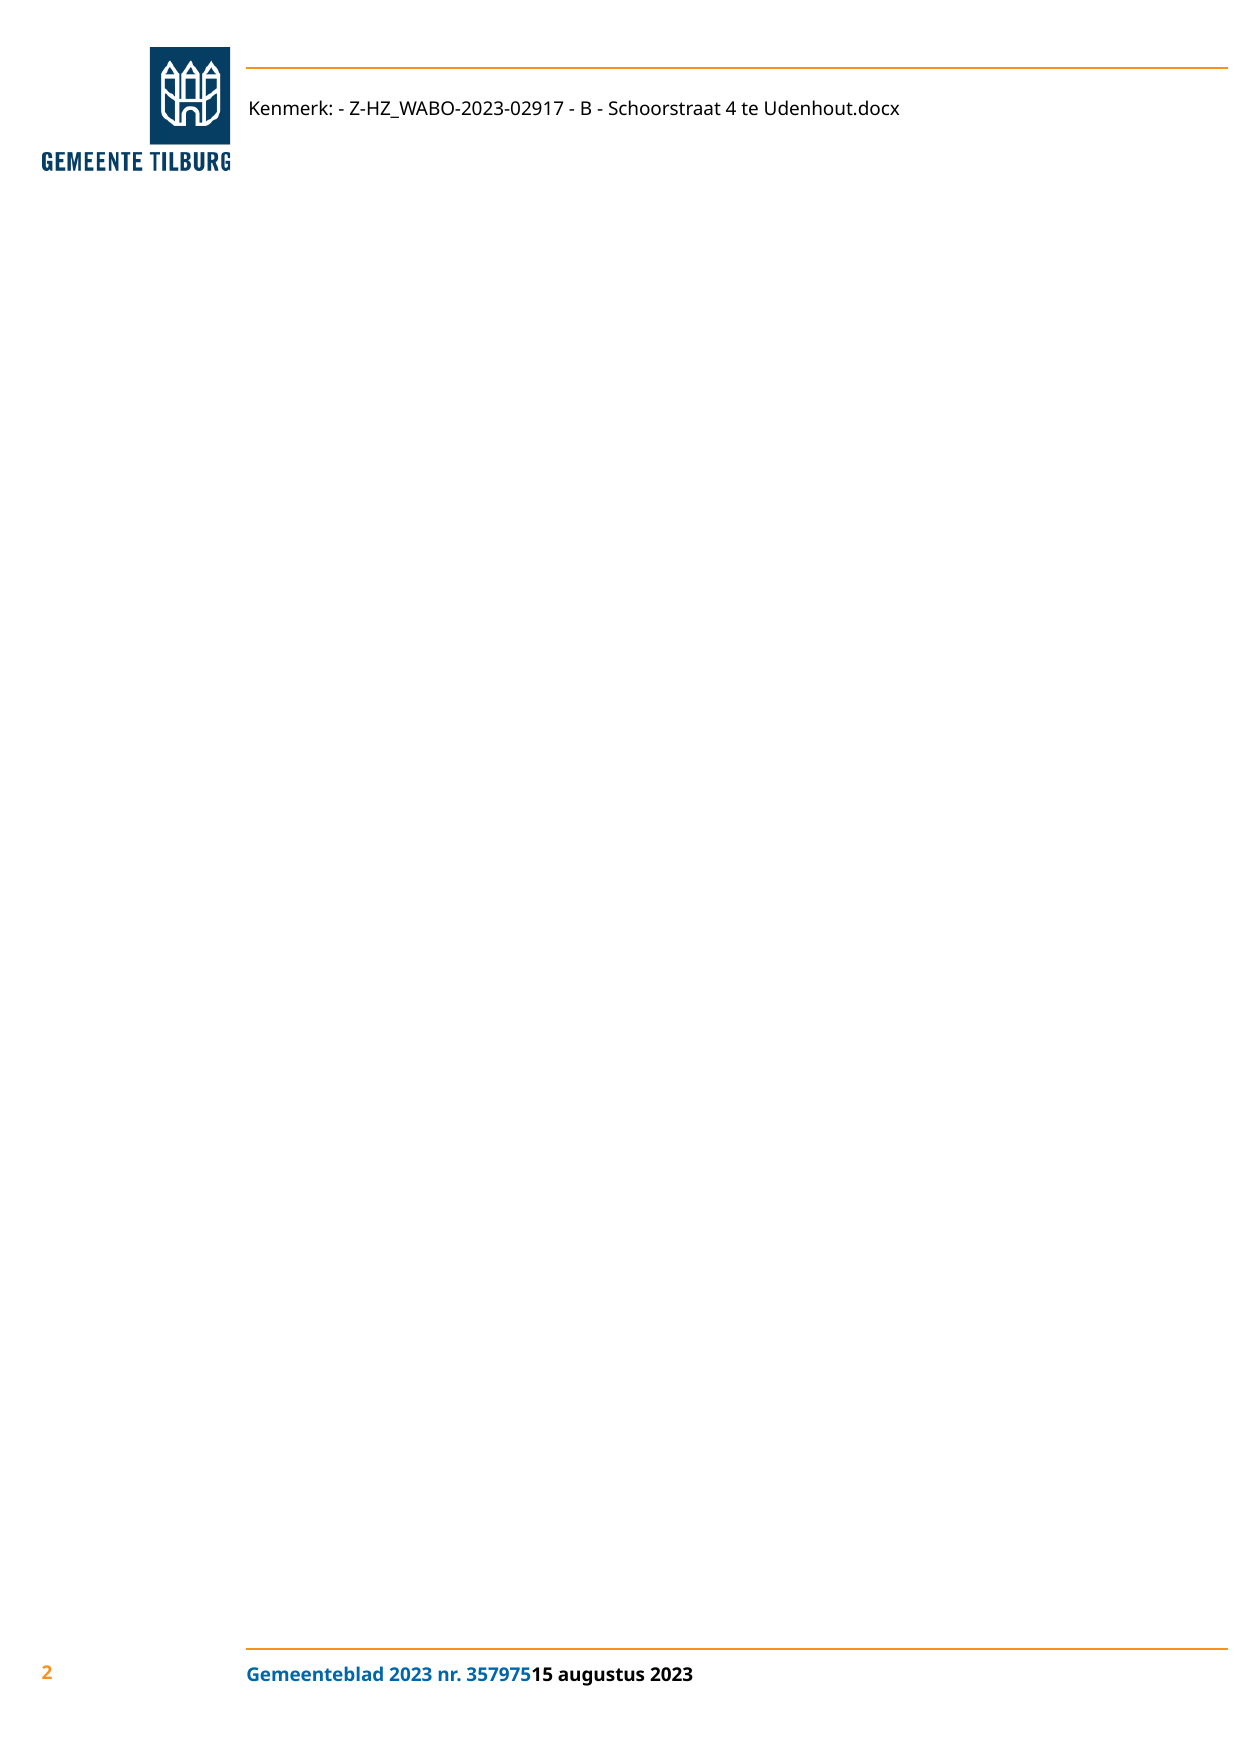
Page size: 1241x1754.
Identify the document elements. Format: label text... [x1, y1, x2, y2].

picture [41, 47, 231, 172]
text Kenmerk: - Z-HZ_WABO-2023-02917 - B - Schoorstraat 4 te Udenhout.docx [248, 95, 1152, 121]
